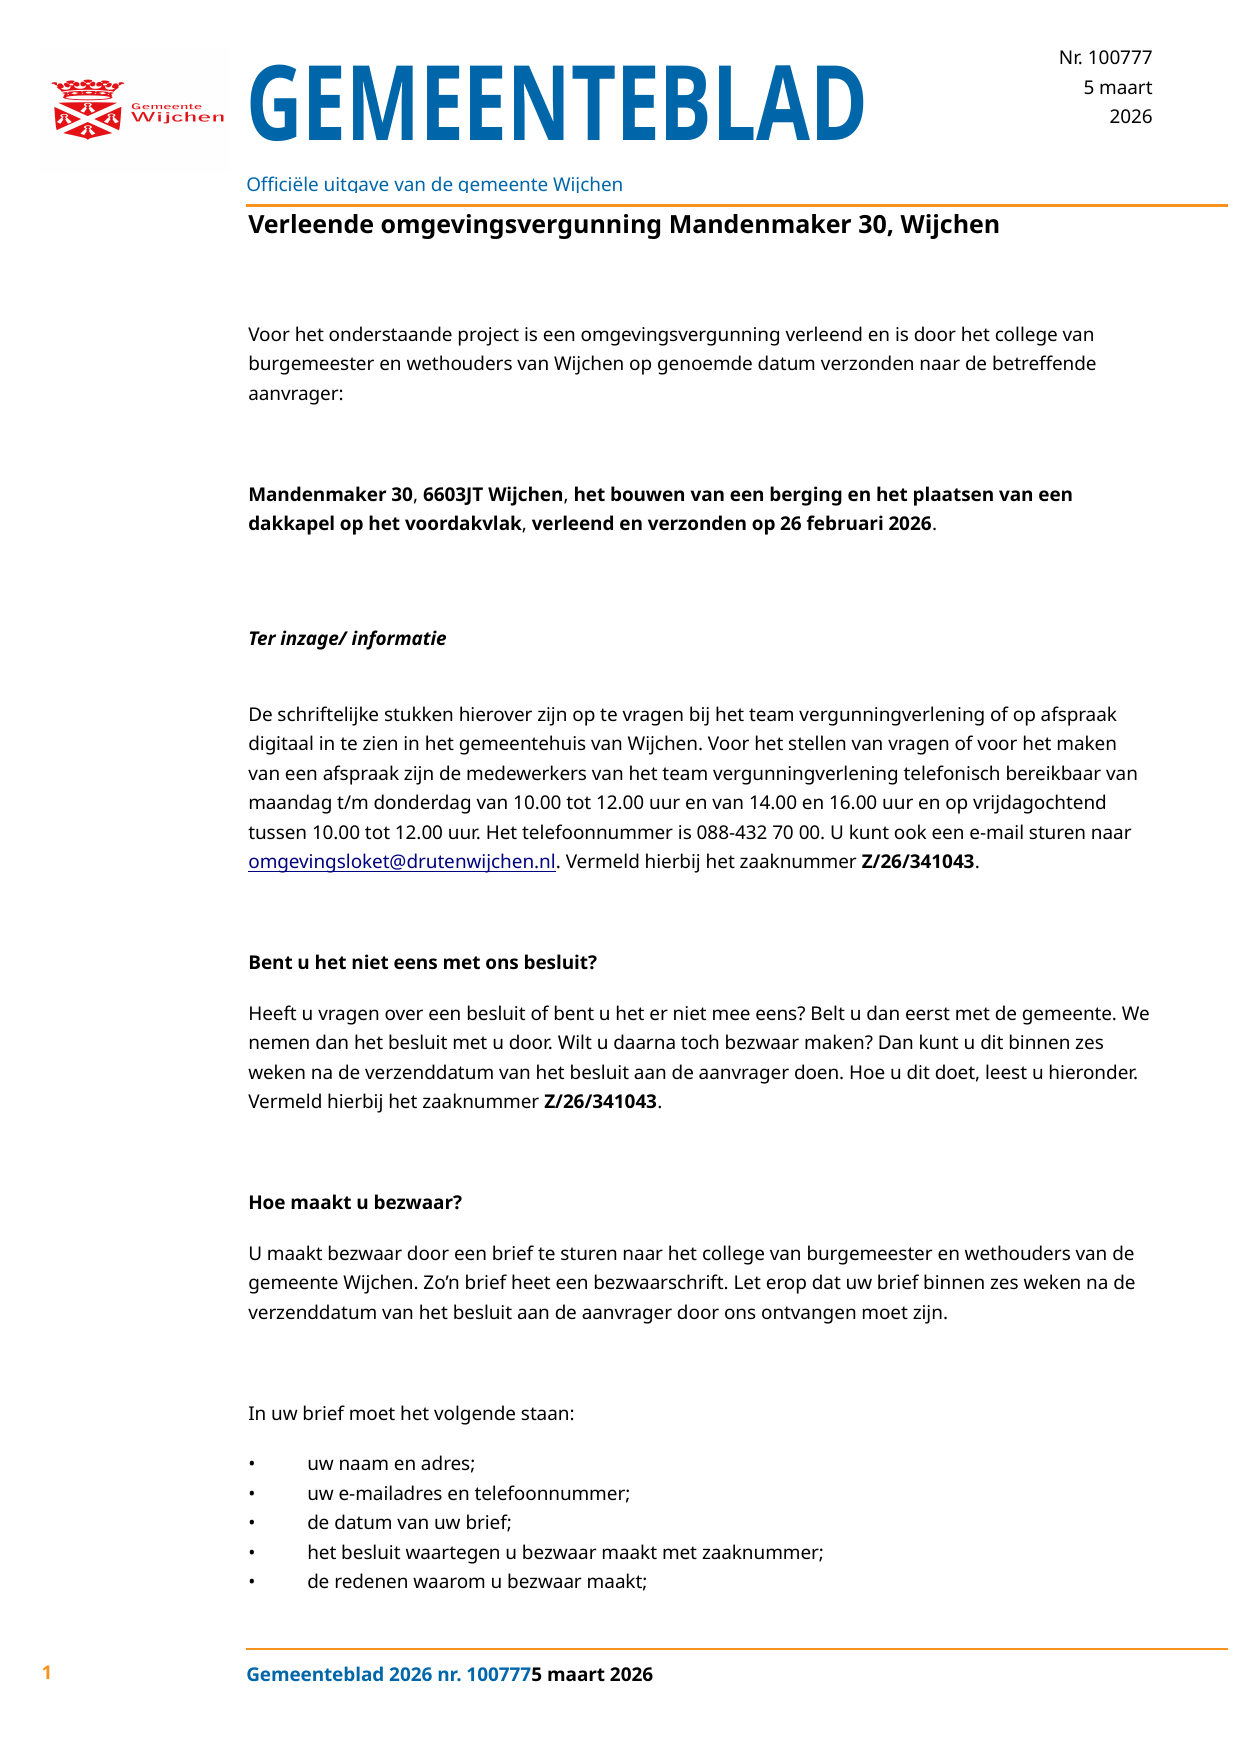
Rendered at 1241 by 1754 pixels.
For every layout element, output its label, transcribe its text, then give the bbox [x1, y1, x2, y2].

text In uw brief moet het volgende staan: [248, 1400, 1152, 1426]
text Voor het onderstaande project is een omgevingsvergunning verleend en is door het college van burgemeester en wethouders van Wijchen op genoemde datum verzonden naar de betreffende aanvrager: [248, 321, 1152, 406]
list de datum van uw brief; [248, 1509, 1152, 1535]
text De schriftelijke stukken hierover zijn op te vragen bij het team vergunningverlening of op afspraak digitaal in te zien in het gemeentehuis van Wijchen. Voor het stellen van vragen of voor het maken van een afspraak zijn de medewerkers van het team vergunningverlening telefonisch bereikbaar van maandag t/m donderdag van 10.00 tot 12.00 uur en van 14.00 en 16.00 uur en op vrijdagochtend tussen 10.00 tot 12.00 uur. Het telefoonnummer is 088-432 70 00. U kunt ook een e-mail sturen naar omgevingsloket@drutenwijchen.nl. Vermeld hierbij het zaaknummer Z/26/341043. [248, 701, 1152, 874]
text Mandenmaker 30, 6603JT Wijchen, het bouwen van een berging en het plaatsen van een dakkapel op het voordakvlak, verleend en verzonden op 26 februari 2026. [248, 481, 1152, 536]
text Hoe maakt u bezwaar? [248, 1189, 1152, 1215]
list uw e-mailadres en telefoonnummer; [248, 1480, 1152, 1506]
text Ter inzage/ informatie [248, 625, 1152, 650]
picture [41, 47, 231, 172]
text Bent u het niet eens met ons besluit? [248, 949, 1152, 975]
text Heeft u vragen over een besluit of bent u het er niet mee eens? Belt u dan eerst met de gemeente. We nemen dan het besluit met u door. Wilt u daarna toch bezwaar maken? Dan kunt u dit binnen zes weken na de verzenddatum van het besluit aan de aanvrager doen. Hoe u dit doet, leest u hieronder. Vermeld hierbij het zaaknummer Z/26/341043. [248, 1000, 1152, 1114]
text U maakt bezwaar door een brief te sturen naar het college van burgemeester en wethouders van de gemeente Wijchen. Zo’n brief heet een bezwaarschrift. Let erop dat uw brief binnen zes weken na de verzenddatum van het besluit aan de aanvrager door ons ontvangen moet zijn. [248, 1240, 1152, 1325]
text Verleende omgevingsvergunning Mandenmaker 30, Wijchen [248, 207, 1152, 241]
list uw naam en adres; [248, 1450, 1152, 1476]
list het besluit waartegen u bezwaar maakt met zaaknummer; [248, 1539, 1152, 1565]
list de redenen waarom u bezwaar maakt; [248, 1569, 1152, 1594]
